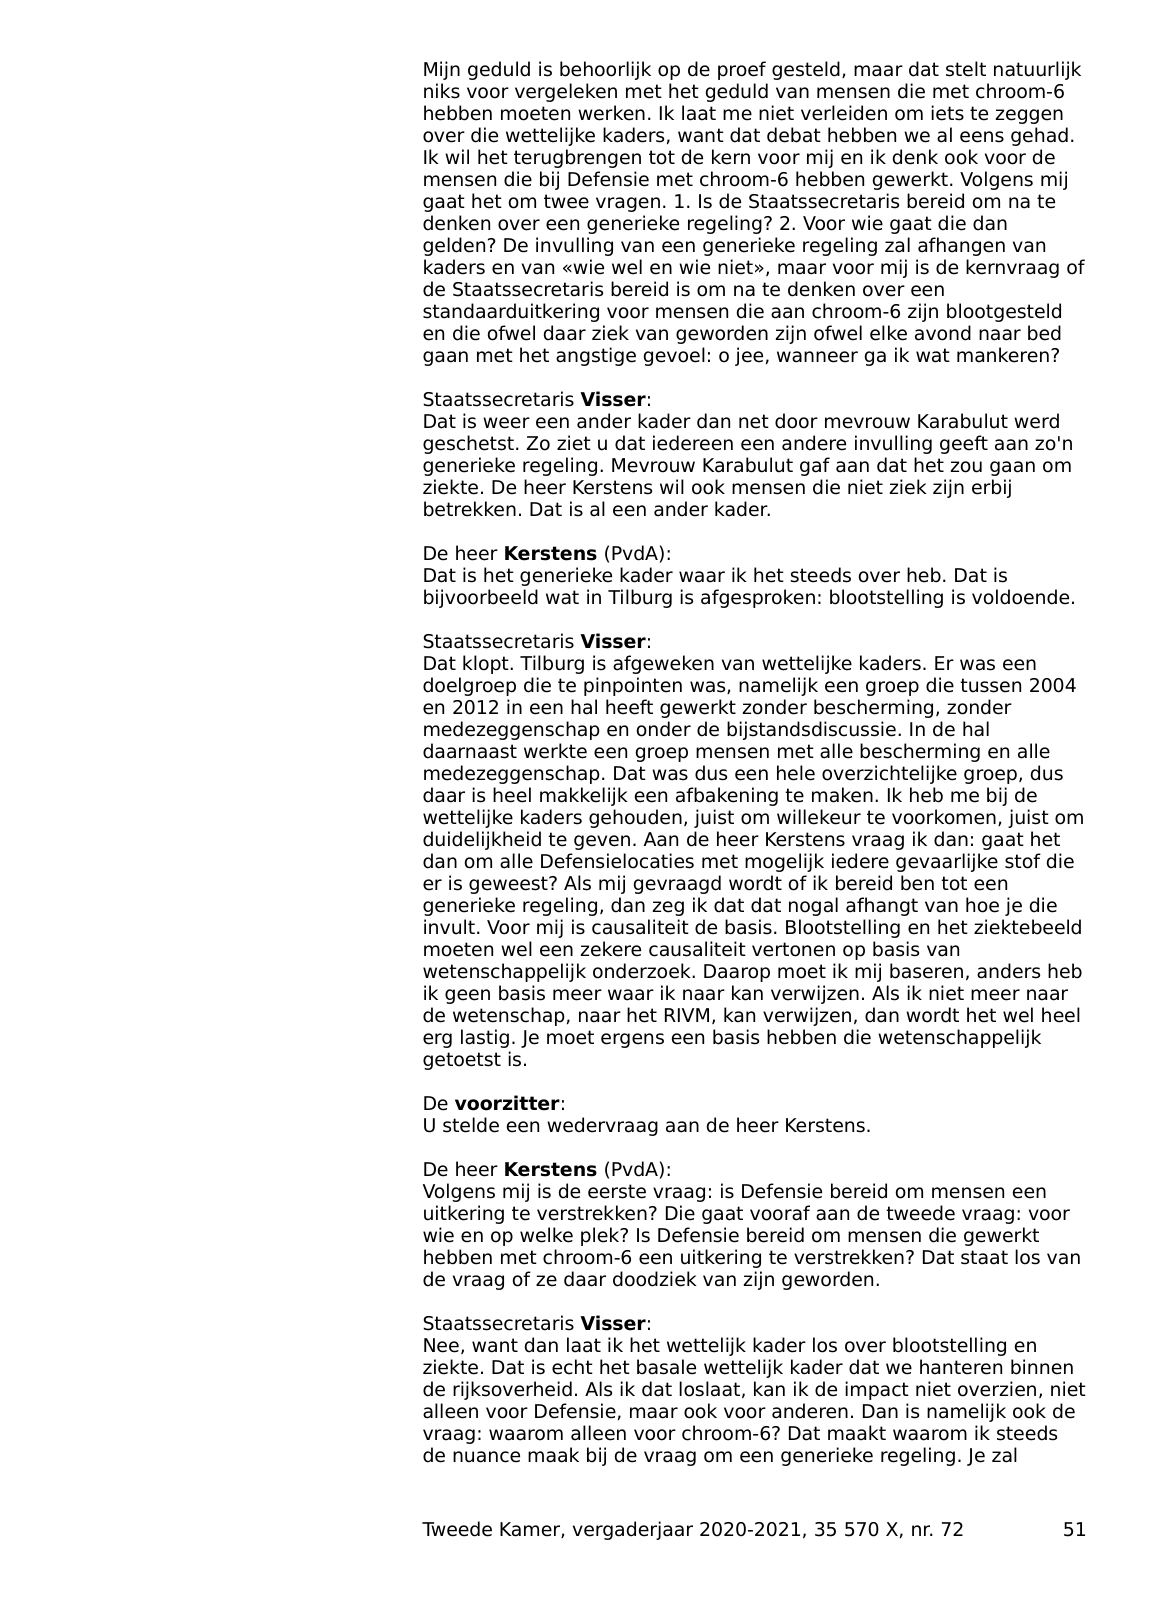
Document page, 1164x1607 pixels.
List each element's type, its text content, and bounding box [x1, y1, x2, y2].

text De heer Kerstens (PvdA): [422, 1159, 1087, 1181]
text Staatssecretaris Visser: [422, 389, 1087, 411]
text Staatssecretaris Visser: [422, 631, 1087, 653]
text Dat klopt. Tilburg is afgeweken van wettelijke kaders. Er was een doelgroep die te pinpointen was, namelijk een groep die tussen 2004 en 2012 in een hal heeft gewerkt zonder bescherming, zonder medezeggenschap en onder de bijstandsdiscussie. In de hal daarnaast werkte een groep mensen met alle bescherming en alle medezeggenschap. Dat was dus een hele overzichtelijke groep, dus daar is heel makkelijk een afbakening te maken. Ik heb me bij de wettelijke kaders gehouden, juist om willekeur te voorkomen, juist om duidelijkheid te geven. Aan de heer Kerstens vraag ik dan: gaat het dan om alle Defensielocaties met mogelijk iedere gevaarlijke stof die er is geweest? Als mij gevraagd wordt of ik bereid ben tot een generieke regeling, dan zeg ik dat dat nogal afhangt van hoe je die invult. Voor mij is causaliteit de basis. Blootstelling en het ziektebeeld moeten wel een zekere causaliteit vertonen op basis van wetenschappelijk onderzoek. Daarop moet ik mij baseren, anders heb ik geen basis meer waar ik naar kan verwijzen. Als ik niet meer naar de wetenschap, naar het RIVM, kan verwijzen, dan wordt het wel heel erg lastig. Je moet ergens een basis hebben die wetenschappelijk getoetst is. [422, 653, 1087, 1071]
text De heer Kerstens (PvdA): [422, 543, 1087, 565]
text Dat is het generieke kader waar ik het steeds over heb. Dat is bijvoorbeeld wat in Tilburg is afgesproken: blootstelling is voldoende. [422, 565, 1087, 609]
text Nee, want dan laat ik het wettelijk kader los over blootstelling en ziekte. Dat is echt het basale wettelijk kader dat we hanteren binnen de rijksoverheid. Als ik dat loslaat, kan ik de impact niet overzien, niet alleen voor Defensie, maar ook voor anderen. Dan is namelijk ook de vraag: waarom alleen voor chroom-6? Dat maakt waarom ik steeds de nuance maak bij de vraag om een generieke regeling. Je zal [422, 1335, 1087, 1467]
text Volgens mij is de eerste vraag: is Defensie bereid om mensen een uitkering te verstrekken? Die gaat vooraf aan de tweede vraag: voor wie en op welke plek? Is Defensie bereid om mensen die gewerkt hebben met chroom-6 een uitkering te verstrekken? Dat staat los van de vraag of ze daar doodziek van zijn geworden. [422, 1181, 1087, 1291]
text De voorzitter: [422, 1093, 1087, 1115]
text Staatssecretaris Visser: [422, 1313, 1087, 1335]
text Mijn geduld is behoorlijk op de proef gesteld, maar dat stelt natuurlijk niks voor vergeleken met het geduld van mensen die met chroom-6 hebben moeten werken. Ik laat me niet verleiden om iets te zeggen over die wettelijke kaders, want dat debat hebben we al eens gehad. Ik wil het terugbrengen tot de kern voor mij en ik denk ook voor de mensen die bij Defensie met chroom-6 hebben gewerkt. Volgens mij gaat het om twee vragen. 1. Is de Staatssecretaris bereid om na te denken over een generieke regeling? 2. Voor wie gaat die dan gelden? De invulling van een generieke regeling zal afhangen van kaders en van «wie wel en wie niet», maar voor mij is de kernvraag of de Staatssecretaris bereid is om na te denken over een standaarduitkering voor mensen die aan chroom-6 zijn blootgesteld en die ofwel daar ziek van geworden zijn ofwel elke avond naar bed gaan met het angstige gevoel: o jee, wanneer ga ik wat mankeren? [422, 59, 1087, 367]
text Dat is weer een ander kader dan net door mevrouw Karabulut werd geschetst. Zo ziet u dat iedereen een andere invulling geeft aan zo'n generieke regeling. Mevrouw Karabulut gaf aan dat het zou gaan om ziekte. De heer Kerstens wil ook mensen die niet ziek zijn erbij betrekken. Dat is al een ander kader. [422, 411, 1087, 521]
text U stelde een wedervraag aan de heer Kerstens. [422, 1115, 1087, 1137]
